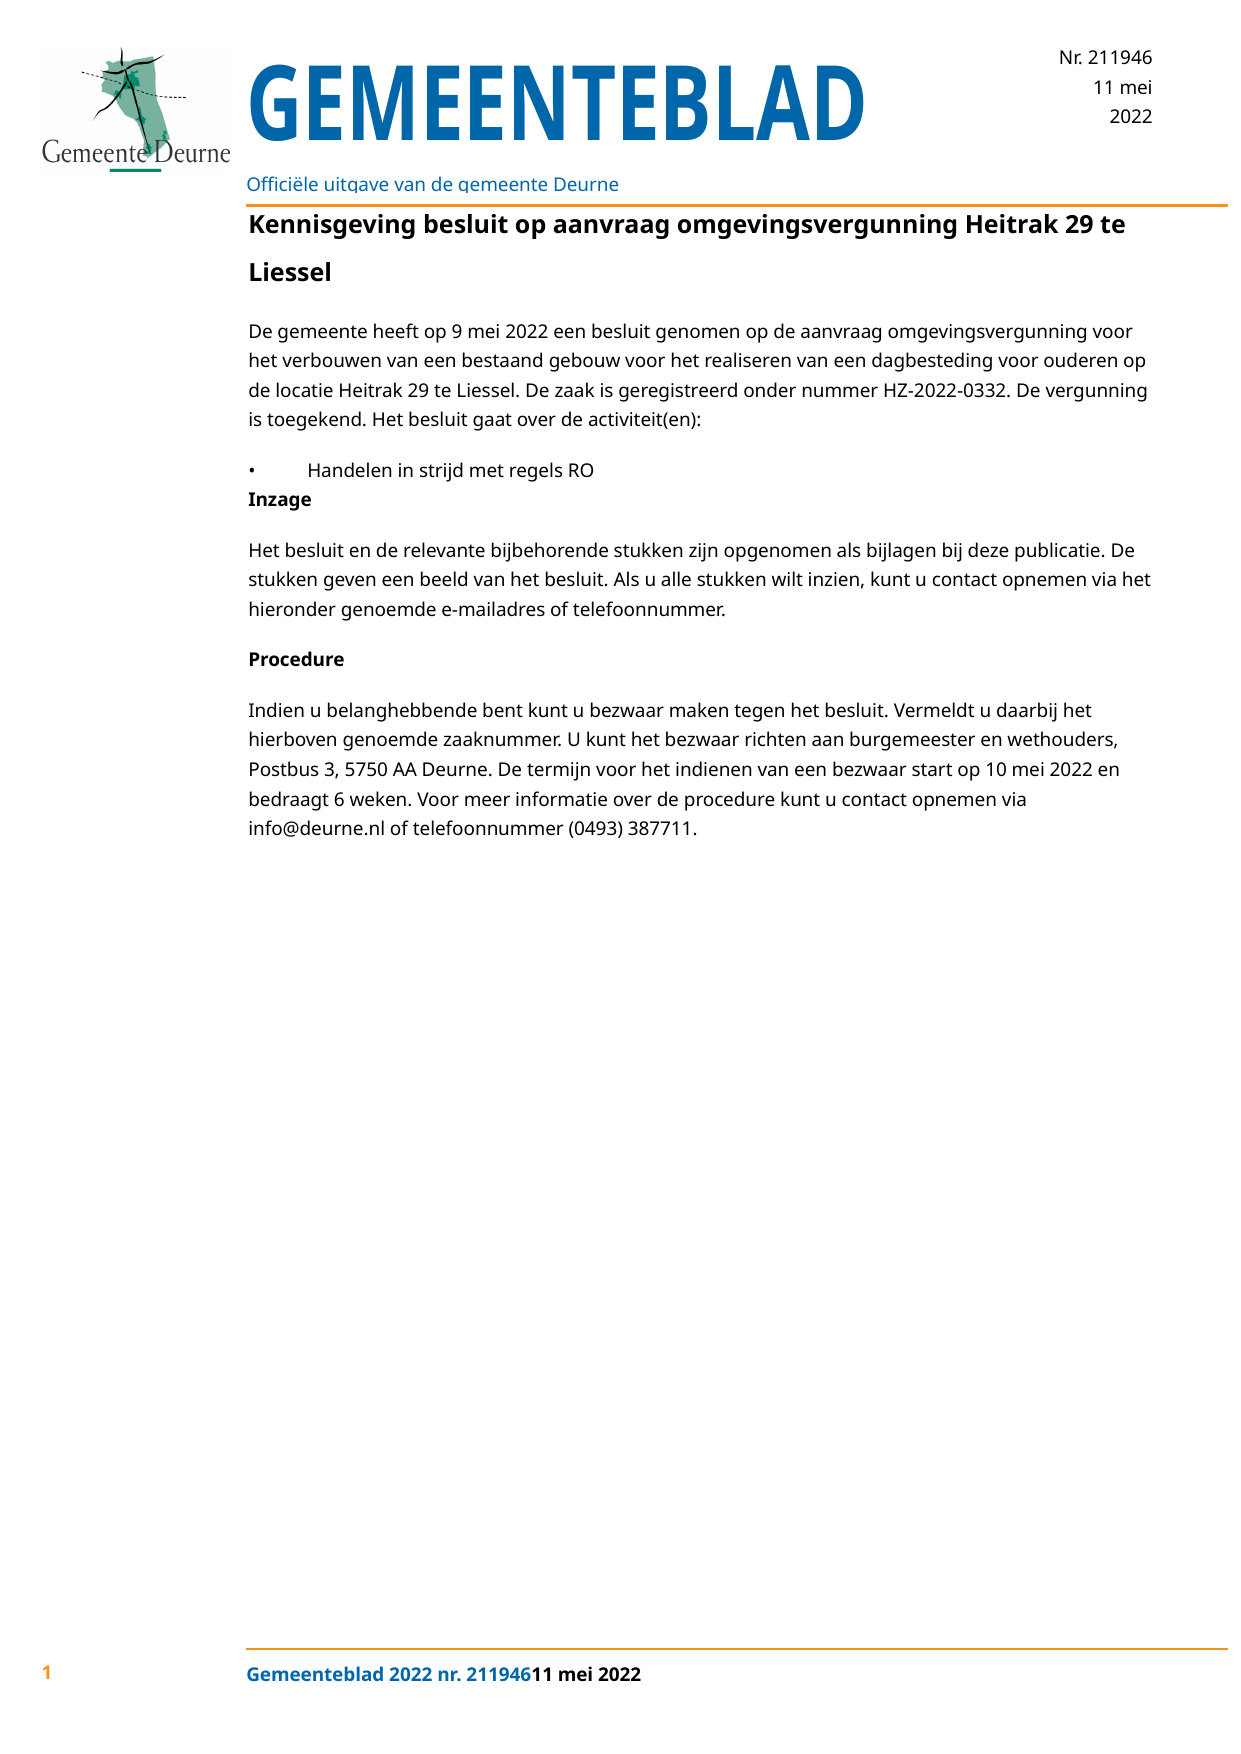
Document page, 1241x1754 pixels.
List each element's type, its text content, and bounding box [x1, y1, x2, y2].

picture [41, 47, 231, 172]
list Handelen in strijd met regels RO [248, 457, 1152, 483]
text De gemeente heeft op 9 mei 2022 een besluit genomen op de aanvraag omgevingsvergunning voor het verbouwen van een bestaand gebouw voor het realiseren van een dagbesteding voor ouderen op de locatie Heitrak 29 te Liessel. De zaak is geregistreerd onder nummer HZ-2022-0332. De vergunning is toegekend. Het besluit gaat over de activiteit(en): [248, 318, 1152, 432]
text Inzage [248, 487, 1152, 512]
text Procedure [248, 647, 1152, 672]
text Het besluit en de relevante bijbehorende stukken zijn opgenomen als bijlagen bij deze publicatie. De stukken geven een beeld van het besluit. Als u alle stukken wilt inzien, kunt u contact opnemen via het hieronder genoemde e-mailadres of telefoonnummer. [248, 537, 1152, 622]
text Kennisgeving besluit op aanvraag omgevingsvergunning Heitrak 29 te Liessel [248, 207, 1152, 288]
text Indien u belanghebbende bent kunt u bezwaar maken tegen het besluit. Vermeldt u daarbij het hierboven genoemde zaaknummer. U kunt het bezwaar richten aan burgemeester en wethouders, Postbus 3, 5750 AA Deurne. De termijn voor het indienen van een bezwaar start op 10 mei 2022 en bedraagt 6 weken. Voor meer informatie over de procedure kunt u contact opnemen via info@deurne.nl of telefoonnummer (0493) 387711. [248, 697, 1152, 841]
